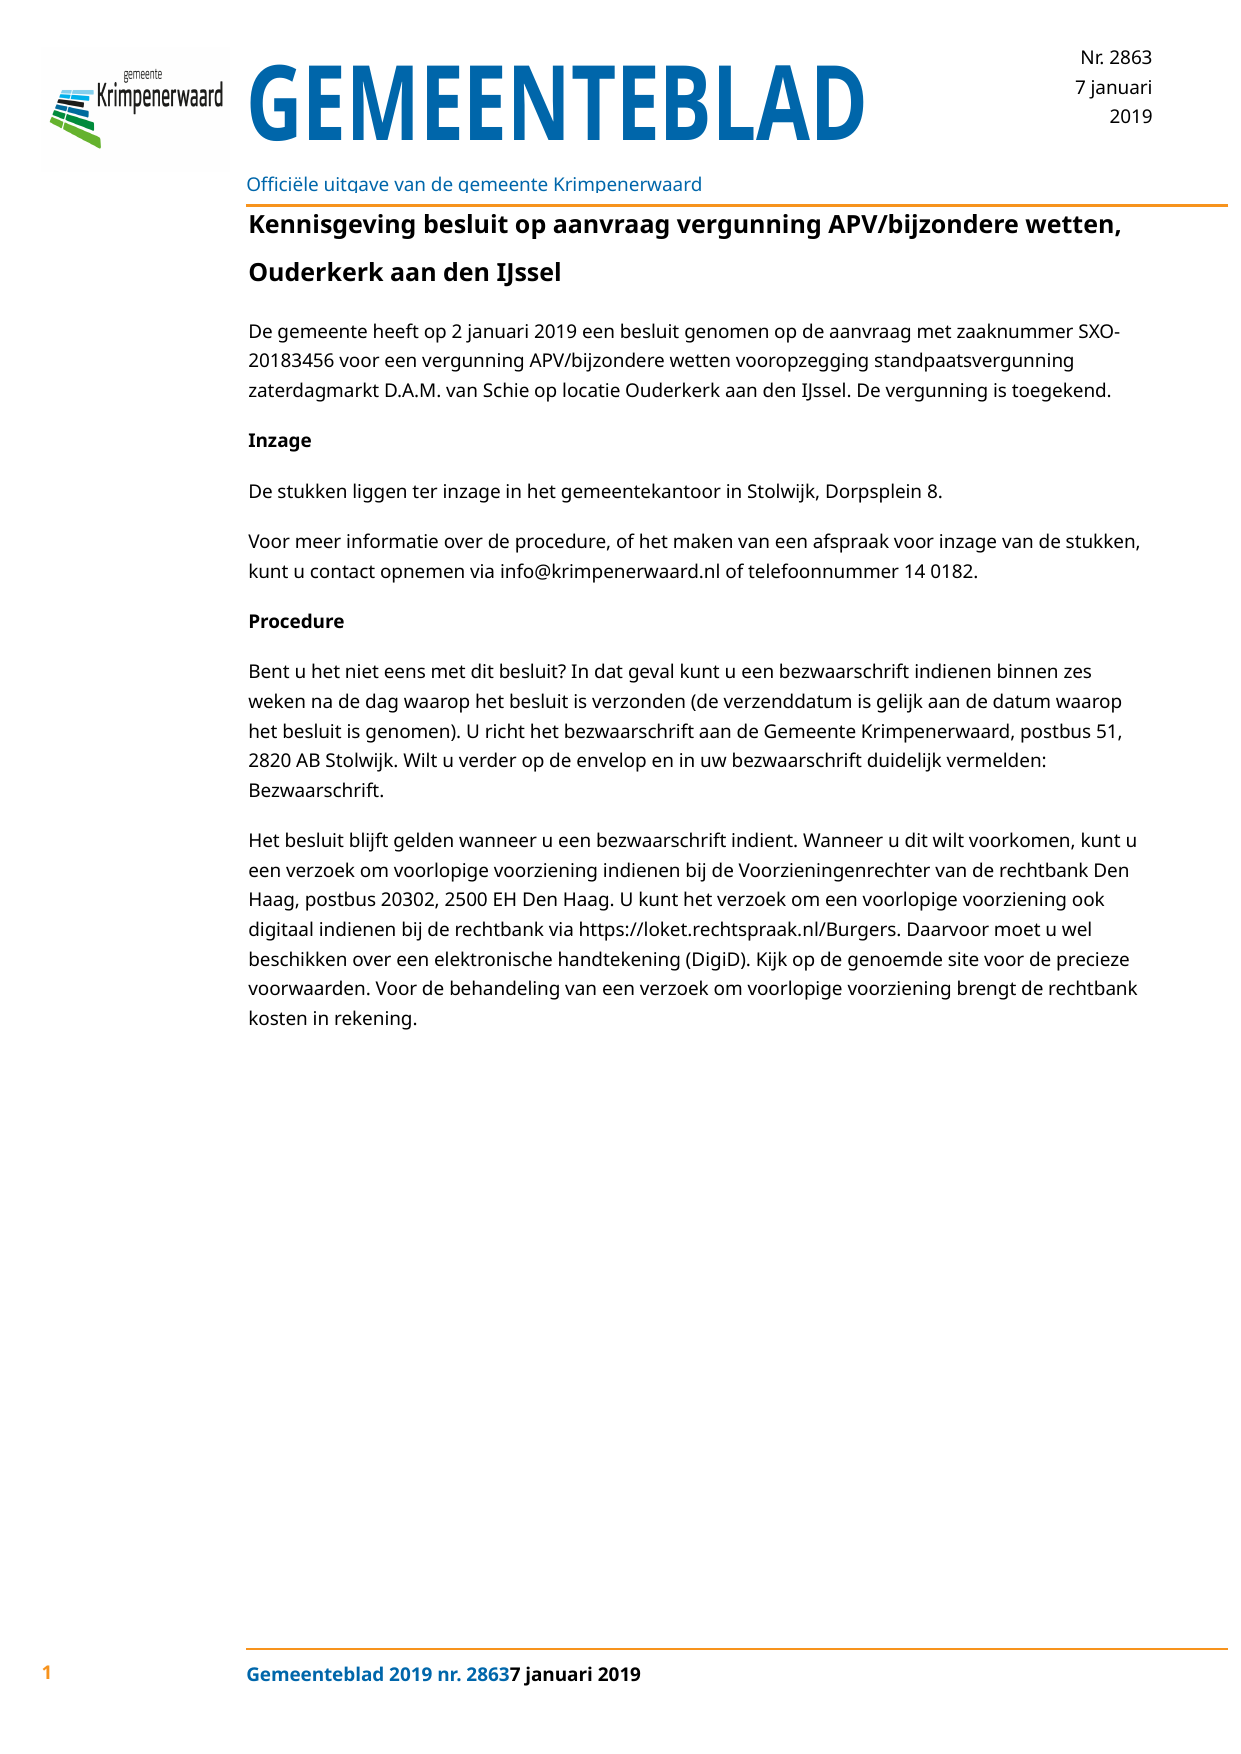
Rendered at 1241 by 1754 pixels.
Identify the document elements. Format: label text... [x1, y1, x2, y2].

text Inzage [248, 427, 1152, 453]
text Bent u het niet eens met dit besluit? In dat geval kunt u een bezwaarschrift indienen binnen zes weken na de dag waarop het besluit is verzonden (de verzenddatum is gelijk aan de datum waarop het besluit is genomen). U richt het bezwaarschrift aan de Gemeente Krimpenerwaard, postbus 51, 2820 AB Stolwijk. Wilt u verder op de envelop en in uw bezwaarschrift duidelijk vermelden: Bezwaarschrift. [248, 659, 1152, 803]
text De stukken liggen ter inzage in het gemeentekantoor in Stolwijk, Dorpsplein 8. [248, 478, 1152, 504]
text De gemeente heeft op 2 januari 2019 een besluit genomen op de aanvraag met zaaknummer SXO-20183456 voor een vergunning APV/bijzondere wetten vooropzegging standpaatsvergunning zaterdagmarkt D.A.M. van Schie op locatie Ouderkerk aan den IJssel. De vergunning is toegekend. [248, 318, 1152, 403]
text Kennisgeving besluit op aanvraag vergunning APV/bijzondere wetten, Ouderkerk aan den IJssel [248, 207, 1152, 288]
picture [41, 47, 231, 172]
text Voor meer informatie over de procedure, of het maken van een afspraak voor inzage van de stukken, kunt u contact opnemen via info@krimpenerwaard.nl of telefoonnummer 14 0182. [248, 528, 1152, 584]
text Het besluit blijft gelden wanneer u een bezwaarschrift indient. Wanneer u dit wilt voorkomen, kunt u een verzoek om voorlopige voorziening indienen bij de Voorzieningenrechter van de rechtbank Den Haag, postbus 20302, 2500 EH Den Haag. U kunt het verzoek om een voorlopige voorziening ook digitaal indienen bij de rechtbank via https://loket.rechtspraak.nl/Burgers. Daarvoor moet u wel beschikken over een elektronische handtekening (DigiD). Kijk op de genoemde site voor de precieze voorwaarden. Voor de behandeling van een verzoek om voorlopige voorziening brengt de rechtbank kosten in rekening. [248, 827, 1152, 1031]
text Procedure [248, 608, 1152, 634]
